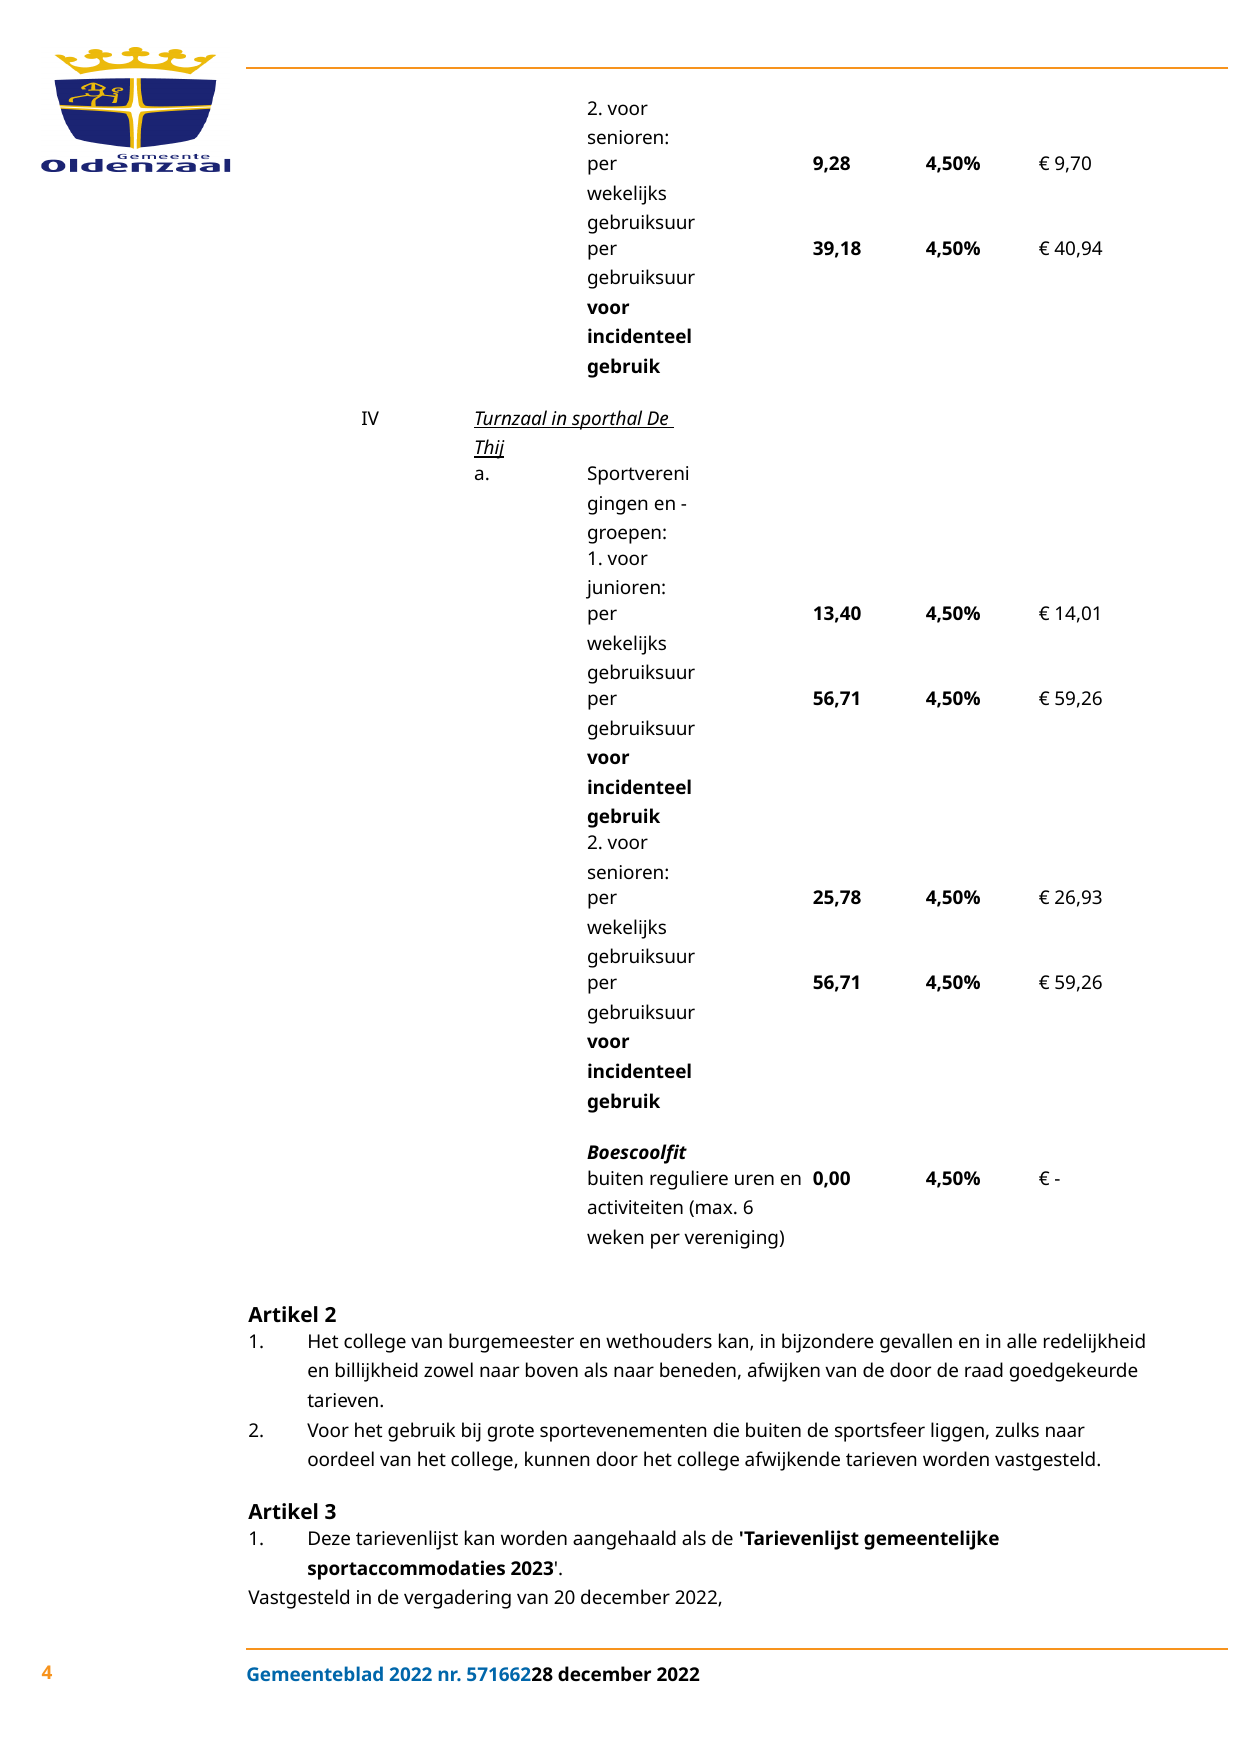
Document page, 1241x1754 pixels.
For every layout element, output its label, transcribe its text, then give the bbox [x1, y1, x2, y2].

table_cell 2. voor senioren: [587, 95, 700, 150]
table_cell € 26,93 [1039, 885, 1152, 969]
table_cell [1039, 829, 1152, 884]
table_cell 25,78 [813, 885, 926, 969]
table_cell [474, 970, 587, 1113]
table_cell [1039, 460, 1152, 545]
table_cell € - [1039, 1165, 1152, 1250]
text Vastgesteld in de vergadering van 20 december 2022, [248, 1584, 1152, 1610]
table_cell € 59,26 [1039, 970, 1152, 1113]
table_cell [700, 405, 813, 460]
table_cell [474, 600, 587, 685]
table_cell [248, 235, 361, 379]
table_cell [361, 545, 474, 600]
table_cell [474, 379, 587, 405]
table_cell [926, 545, 1038, 600]
table_cell Boescoolfit [587, 1139, 700, 1165]
list Deze tarievenlijst kan worden aangehaald als de 'Tarievenlijst gemeentelijke sportaccommodaties 2023'. [248, 1525, 1152, 1581]
table_cell [361, 1139, 474, 1165]
table_cell [700, 460, 813, 545]
table_cell [700, 600, 813, 685]
table_cell [474, 545, 587, 600]
table_cell [700, 235, 813, 379]
table_cell [700, 1250, 813, 1276]
table_cell 4,50% [926, 970, 1038, 1113]
table_cell [248, 885, 361, 969]
table_cell 39,18 [813, 235, 926, 379]
table_cell [700, 150, 813, 235]
table_cell Turnzaal in sporthal De Thij [474, 405, 700, 460]
table_cell 1. voor junioren: [587, 545, 700, 600]
table_cell [926, 95, 1038, 150]
table_cell [1039, 545, 1152, 600]
table_cell [587, 1250, 700, 1276]
list Voor het gebruik bij grote sportevenementen die buiten de sportsfeer liggen, zulks naar oordeel van het college, kunnen door het college afwijkende tarieven worden vastgesteld. [248, 1417, 1152, 1472]
table_cell [248, 970, 361, 1113]
table_cell per gebruiksuur voor incidenteel gebruik [587, 970, 700, 1113]
table_cell [248, 460, 361, 545]
table_cell [474, 1250, 587, 1276]
table_cell IV [361, 405, 474, 460]
table_cell per gebruiksuur voor incidenteel gebruik [587, 685, 700, 829]
table_cell [248, 600, 361, 685]
table_cell [361, 829, 474, 884]
table_cell [361, 1114, 474, 1139]
table_cell 56,71 [813, 970, 926, 1113]
table_cell [248, 1114, 361, 1139]
table_cell [248, 379, 361, 405]
table_cell [248, 150, 361, 235]
table_cell [700, 1114, 813, 1139]
table_cell [813, 1139, 926, 1165]
table_cell [474, 1165, 587, 1250]
table_cell € 40,94 [1039, 235, 1152, 379]
table_cell [1039, 1250, 1152, 1276]
table_cell 4,50% [926, 235, 1038, 379]
table_cell 56,71 [813, 685, 926, 829]
table_cell [926, 405, 1038, 460]
table_cell [474, 885, 587, 969]
table_cell [361, 379, 474, 405]
table_cell [700, 545, 813, 600]
table_cell 13,40 [813, 600, 926, 685]
table_cell [474, 829, 587, 884]
text Artikel 2 [248, 1300, 1152, 1328]
table_cell € 59,26 [1039, 685, 1152, 829]
table_cell [248, 1165, 361, 1250]
table_cell buiten reguliere uren en activiteiten (max. 6 weken per vereniging) [587, 1165, 813, 1250]
table_cell [813, 405, 926, 460]
table_cell [361, 95, 474, 150]
table_cell Sportverenigingen en -groepen: [587, 460, 700, 545]
table_cell [361, 1250, 474, 1276]
table_cell [1039, 1114, 1152, 1139]
table_cell [248, 685, 361, 829]
table_cell [248, 95, 361, 150]
table_cell [926, 1114, 1038, 1139]
picture [41, 47, 231, 172]
table_cell [248, 1139, 361, 1165]
table_cell [813, 460, 926, 545]
table_cell [474, 1114, 587, 1139]
table_cell 4,50% [926, 885, 1038, 969]
table_cell 4,50% [926, 685, 1038, 829]
table_cell [813, 95, 926, 150]
table_cell [248, 545, 361, 600]
table_cell [700, 1139, 813, 1165]
table_cell 2. voor senioren: [587, 829, 700, 884]
table_cell [1039, 379, 1152, 405]
table_cell per gebruiksuur voor incidenteel gebruik [587, 235, 700, 379]
table_cell [361, 970, 474, 1113]
table_cell [700, 379, 813, 405]
table_cell 9,28 [813, 150, 926, 235]
table_cell [700, 95, 813, 150]
table_cell [248, 829, 361, 884]
table_cell [813, 545, 926, 600]
table_cell [700, 829, 813, 884]
table_cell € 14,01 [1039, 600, 1152, 685]
table_cell per wekelijks gebruiksuur [587, 600, 700, 685]
table_cell [474, 150, 587, 235]
text Artikel 3 [248, 1497, 1152, 1525]
table_cell [361, 150, 474, 235]
table_cell [700, 685, 813, 829]
table_cell [474, 95, 587, 150]
table_cell per wekelijks gebruiksuur [587, 150, 700, 235]
table_cell 0,00 [813, 1165, 926, 1250]
table_cell [1039, 1139, 1152, 1165]
table_cell a. [474, 460, 587, 545]
table_cell per wekelijks gebruiksuur [587, 885, 700, 969]
table_cell 4,50% [926, 150, 1038, 235]
table_cell [813, 379, 926, 405]
table_cell [926, 460, 1038, 545]
table_cell [361, 885, 474, 969]
list Het college van burgemeester en wethouders kan, in bijzondere gevallen en in alle redelijkheid en billijkheid zowel naar boven als naar beneden, afwijken van de door de raad goedgekeurde tarieven. [248, 1328, 1152, 1413]
table_cell [1039, 405, 1152, 460]
table_cell [587, 379, 700, 405]
table_cell [926, 1250, 1038, 1276]
table_cell [926, 829, 1038, 884]
table_cell [361, 600, 474, 685]
table_cell [474, 1139, 587, 1165]
table_cell € 9,70 [1039, 150, 1152, 235]
table_cell [361, 685, 474, 829]
table_cell 4,50% [926, 600, 1038, 685]
table_cell [813, 829, 926, 884]
table_cell [700, 885, 813, 969]
table_cell [474, 685, 587, 829]
table_cell [248, 405, 361, 460]
table_cell [813, 1250, 926, 1276]
table_cell 4,50% [926, 1165, 1038, 1250]
table_cell [1039, 95, 1152, 150]
table_cell [926, 379, 1038, 405]
table_cell [813, 1114, 926, 1139]
table_cell [361, 1165, 474, 1250]
table_cell [361, 460, 474, 545]
table_cell [361, 235, 474, 379]
table_cell [248, 1250, 361, 1276]
table_cell [700, 970, 813, 1113]
table_cell [926, 1139, 1038, 1165]
table_cell [587, 1114, 700, 1139]
table_cell [474, 235, 587, 379]
